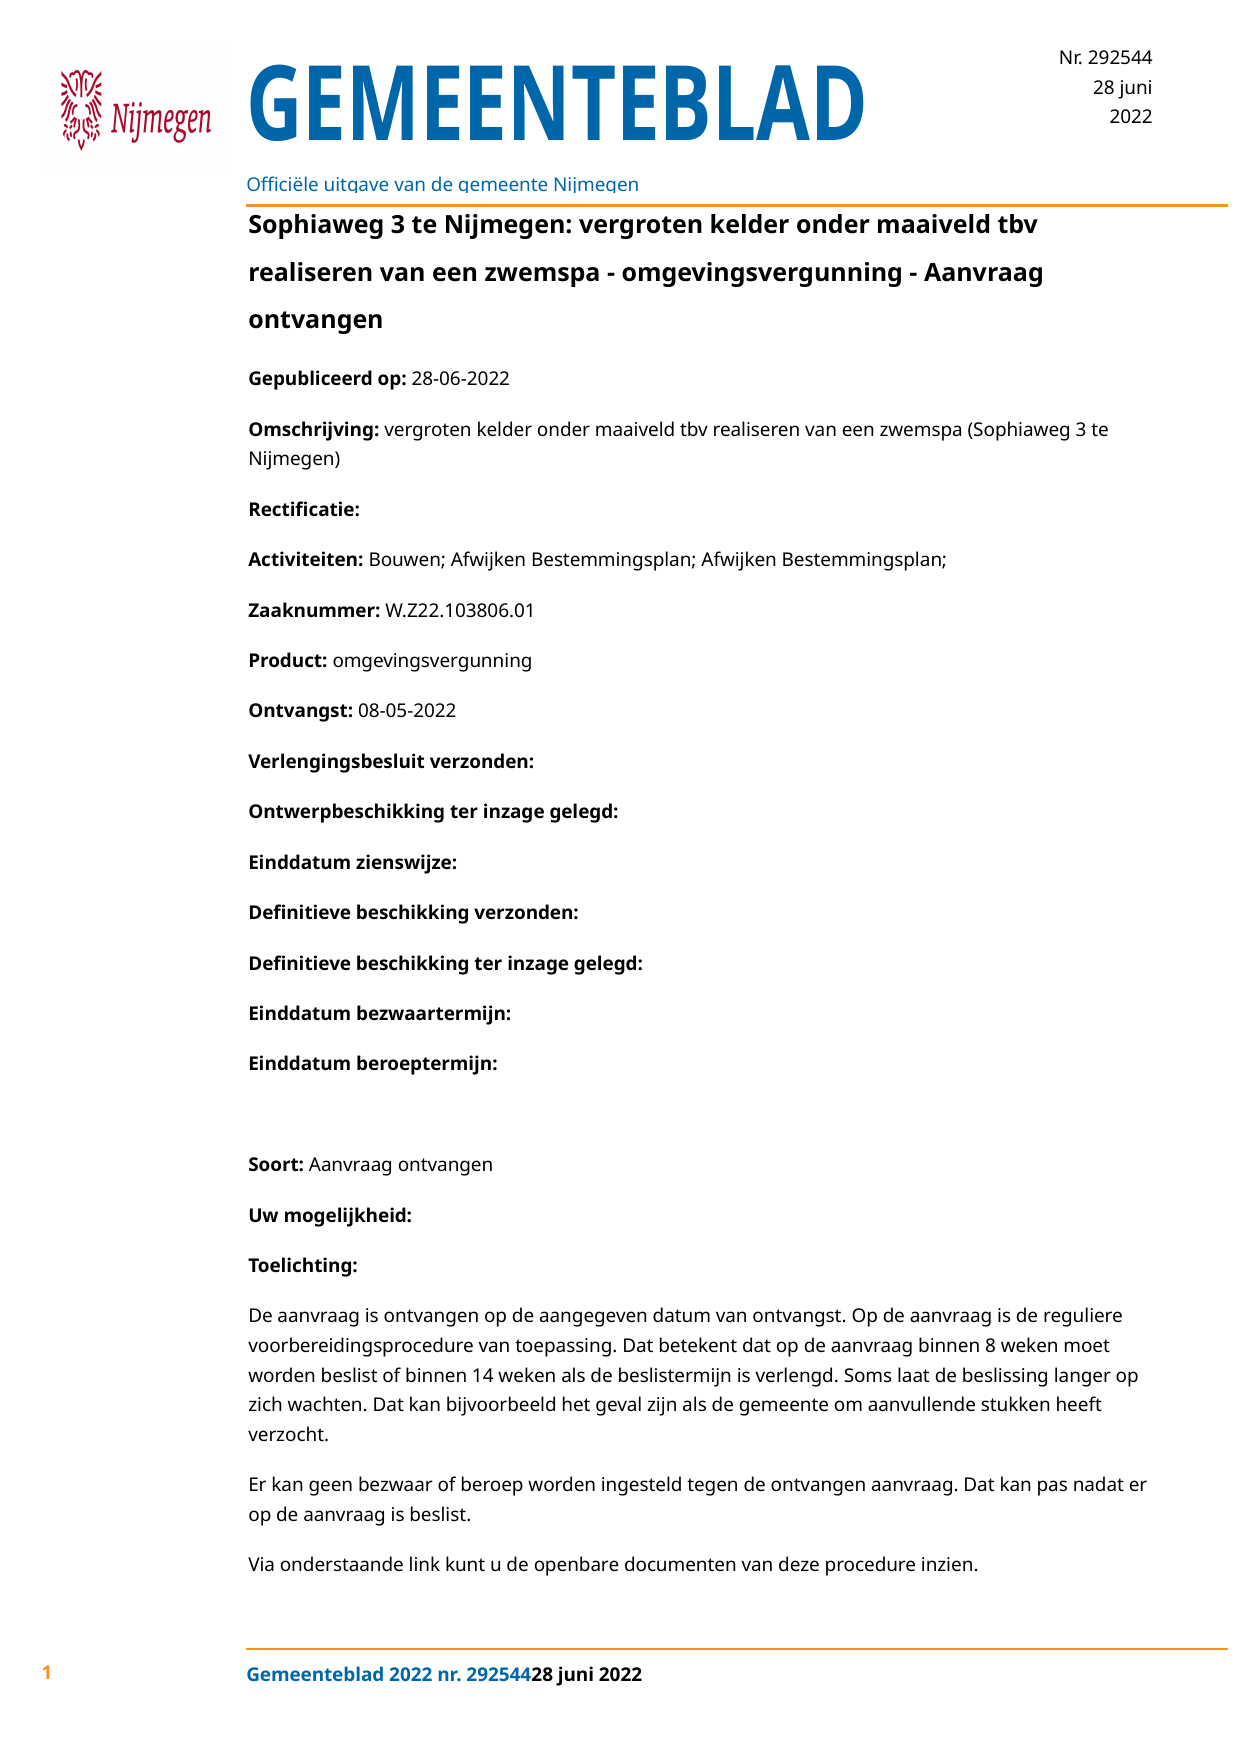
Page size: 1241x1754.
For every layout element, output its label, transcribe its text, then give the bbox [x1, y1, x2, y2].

text Ontwerpbeschikking ter inzage gelegd: [248, 798, 1152, 824]
text Er kan geen bezwaar of beroep worden ingesteld tegen de ontvangen aanvraag. Dat kan pas nadat er op de aanvraag is beslist. [248, 1471, 1152, 1527]
text Einddatum bezwaartermijn: [248, 1000, 1152, 1026]
text Gepubliceerd op: 28-06-2022 [248, 366, 1152, 391]
text Einddatum zienswijze: [248, 849, 1152, 874]
text Omschrijving: vergroten kelder onder maaiveld tbv realiseren van een zwemspa (Sophiaweg 3 te Nijmegen) [248, 416, 1152, 471]
text Activiteiten: Bouwen; Afwijken Bestemmingsplan; Afwijken Bestemmingsplan; [248, 546, 1152, 572]
text Soort: Aanvraag ontvangen [248, 1151, 1152, 1177]
text De aanvraag is ontvangen op de aangegeven datum van ontvangst. Op de aanvraag is de reguliere voorbereidingsprocedure van toepassing. Dat betekent dat op de aanvraag binnen 8 weken moet worden beslist of binnen 14 weken als de beslistermijn is verlengd. Soms laat de beslissing langer op zich wachten. Dat kan bijvoorbeeld het geval zijn als de gemeente om aanvullende stukken heeft verzocht. [248, 1303, 1152, 1447]
text Ontvangst: 08-05-2022 [248, 698, 1152, 723]
picture [41, 47, 231, 172]
text Definitieve beschikking verzonden: [248, 899, 1152, 925]
text Uw mogelijkheid: [248, 1202, 1152, 1227]
text Via onderstaande link kunt u de openbare documenten van deze procedure inzien. [248, 1551, 1152, 1577]
text Product: omgevingsvergunning [248, 647, 1152, 673]
text Toelichting: [248, 1252, 1152, 1278]
text Einddatum beroeptermijn: [248, 1051, 1152, 1076]
text Sophiaweg 3 te Nijmegen: vergroten kelder onder maaiveld tbv realiseren van een zwemspa - omgevingsvergunning - Aanvraag ontvangen [248, 207, 1152, 336]
text Definitieve beschikking ter inzage gelegd: [248, 950, 1152, 975]
text Zaaknummer: W.Z22.103806.01 [248, 597, 1152, 622]
text Verlengingsbesluit verzonden: [248, 748, 1152, 774]
text Rectificatie: [248, 496, 1152, 522]
